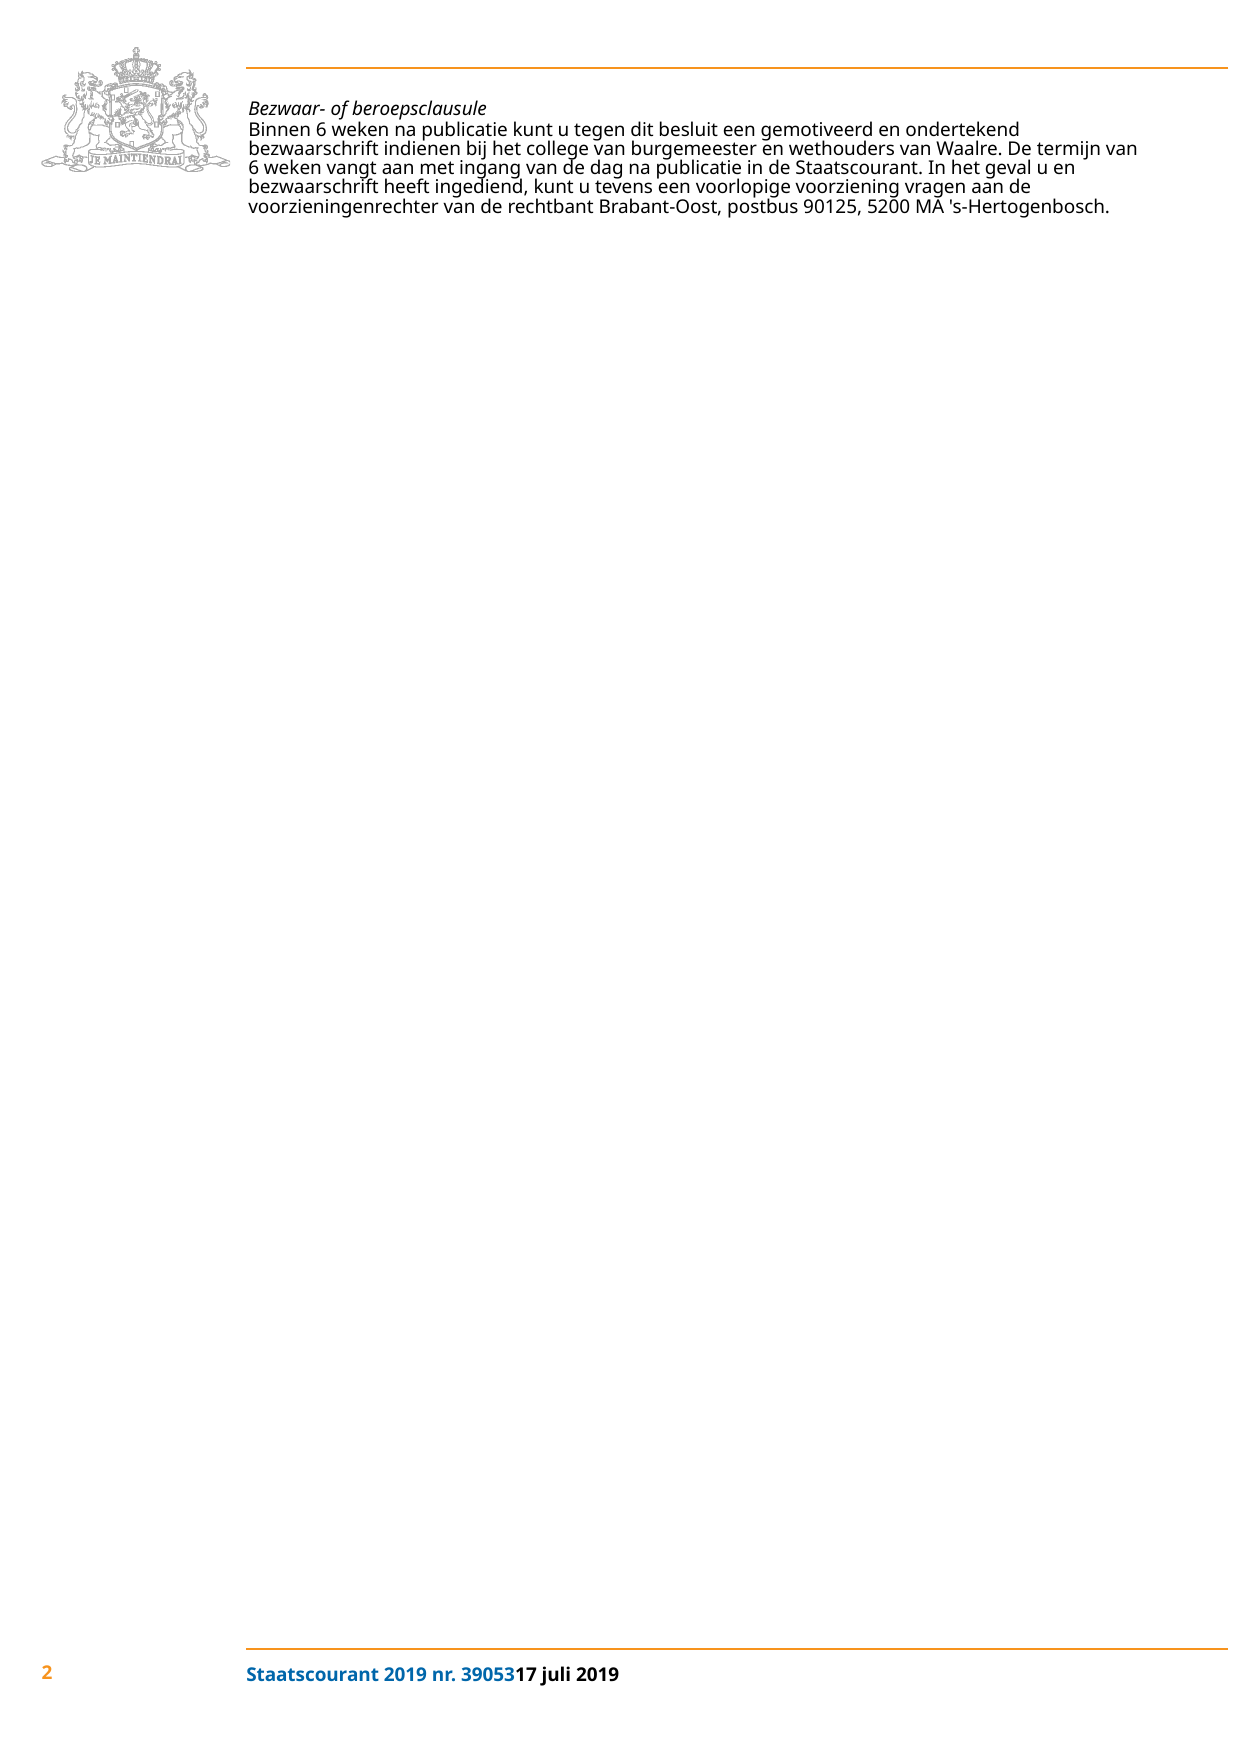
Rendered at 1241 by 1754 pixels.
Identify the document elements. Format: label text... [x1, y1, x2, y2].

text Binnen 6 weken na publicatie kunt u tegen dit besluit een gemotiveerd en ondertekend bezwaarschrift indienen bij het college van burgemeester en wethouders van Waalre. De termijn van 6 weken vangt aan met ingang van de dag na publicatie in de Staatscourant. In het geval u en bezwaarschrift heeft ingediend, kunt u tevens een voorlopige voorziening vragen aan de voorzieningenrechter van de rechtbant Brabant-Oost, postbus 90125, 5200 MA 's-Hertogenbosch. [248, 121, 1152, 217]
picture [41, 47, 231, 172]
text Bezwaar- of beroepsclausule [248, 95, 1152, 121]
